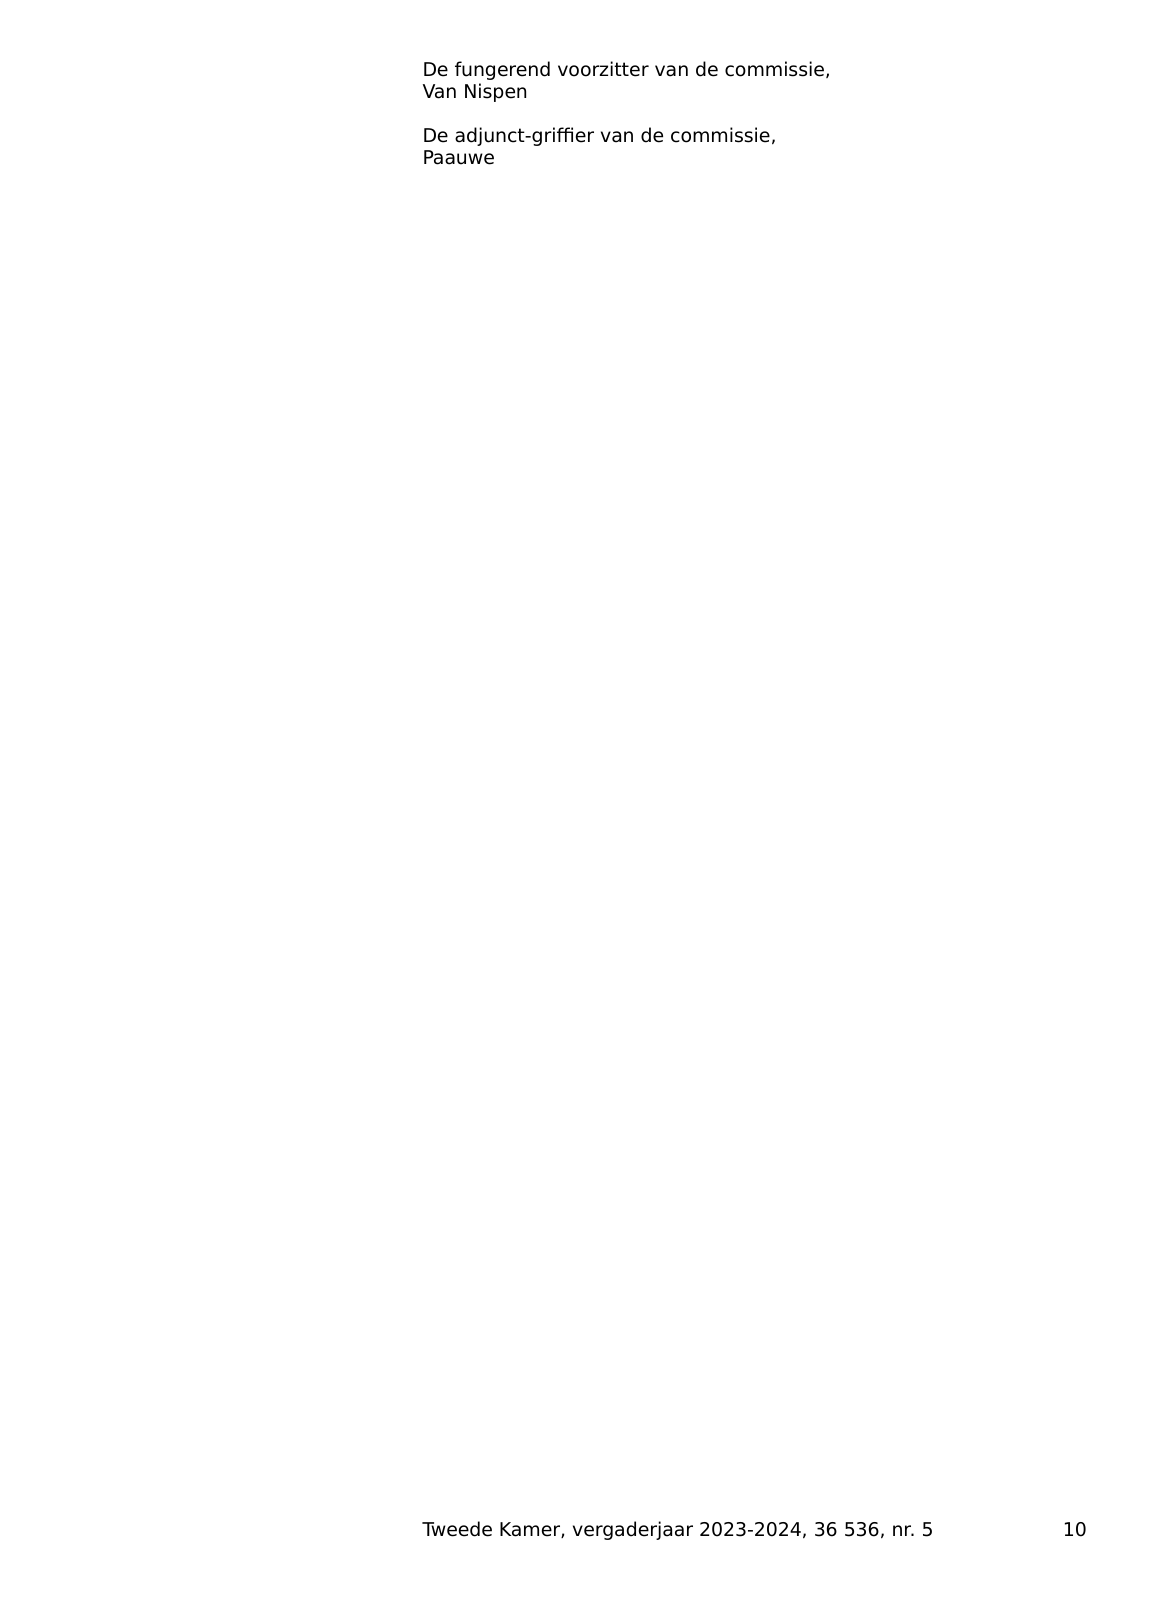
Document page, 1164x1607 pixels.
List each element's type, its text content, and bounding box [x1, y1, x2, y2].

text De adjunct-griffier van de commissie, Paauwe [422, 125, 1087, 169]
text De fungerend voorzitter van de commissie, Van Nispen [422, 59, 1087, 103]
